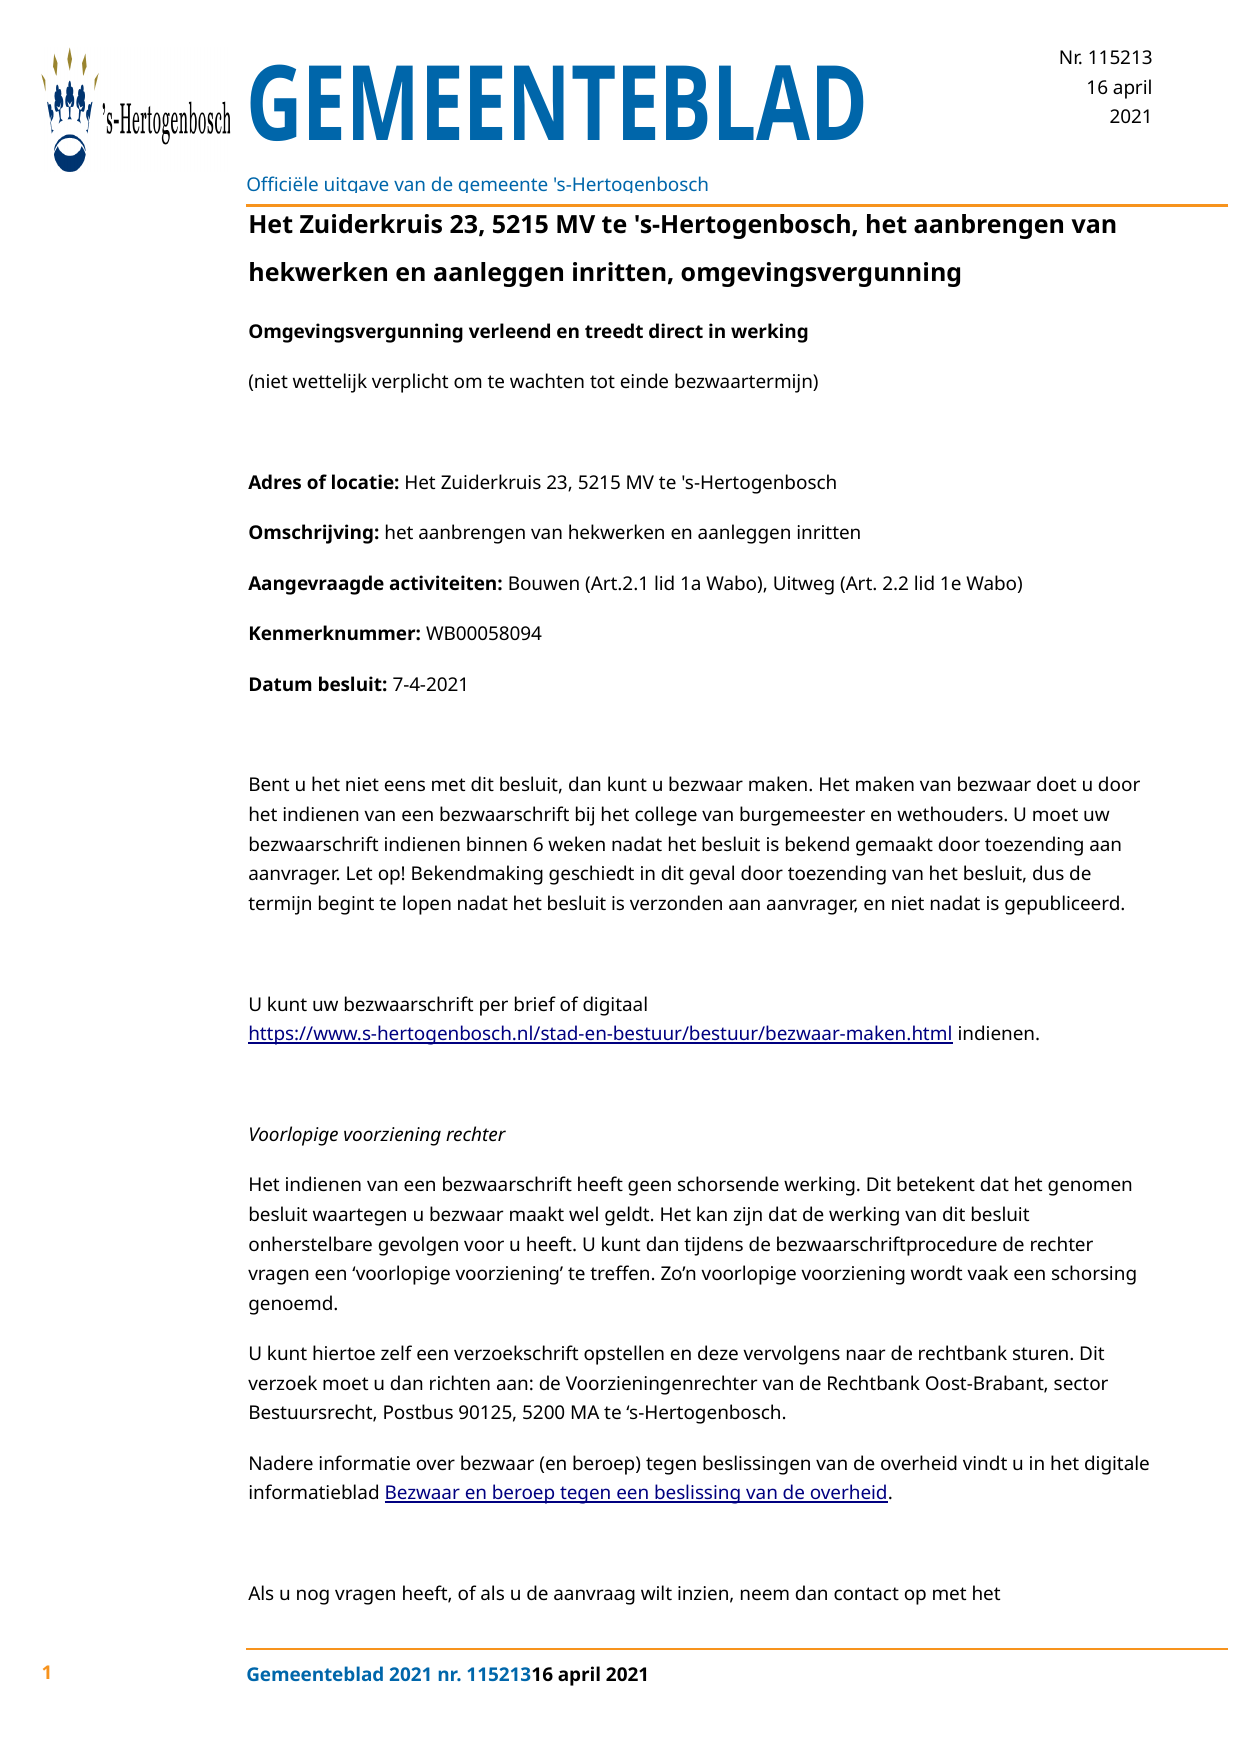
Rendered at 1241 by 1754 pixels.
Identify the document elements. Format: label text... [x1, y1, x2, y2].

text (niet wettelijk verplicht om te wachten tot einde bezwaartermijn) [248, 368, 1152, 394]
text U kunt hiertoe zelf een verzoekschrift opstellen en deze vervolgens naar de rechtbank sturen. Dit verzoek moet u dan richten aan: de Voorzieningenrechter van de Rechtbank Oost-Brabant, sector Bestuursrecht, Postbus 90125, 5200 MA te ‘s-Hertogenbosch. [248, 1340, 1152, 1425]
picture [41, 47, 231, 172]
text Omgevingsvergunning verleend en treedt direct in werking [248, 318, 1152, 344]
text Als u nog vragen heeft, of als u de aanvraag wilt inzien, neem dan contact op met het [248, 1580, 1152, 1606]
text U kunt uw bezwaarschrift per brief of digitaal https://www.s-hertogenbosch.nl/stad-en-bestuur/bestuur/bezwaar-maken.html indienen. [248, 991, 1152, 1046]
text Omschrijving: het aanbrengen van hekwerken en aanleggen inritten [248, 519, 1152, 545]
text Bent u het niet eens met dit besluit, dan kunt u bezwaar maken. Het maken van bezwaar doet u door het indienen van een bezwaarschrift bij het college van burgemeester en wethouders. U moet uw bezwaarschrift indienen binnen 6 weken nadat het besluit is bekend gemaakt door toezending aan aanvrager. Let op! Bekendmaking geschiedt in dit geval door toezending van het besluit, dus de termijn begint te lopen nadat het besluit is verzonden aan aanvrager, en niet nadat is gepubliceerd. [248, 772, 1152, 916]
text Adres of locatie: Het Zuiderkruis 23, 5215 MV te 's-Hertogenbosch [248, 469, 1152, 495]
text Het indienen van een bezwaarschrift heeft geen schorsende werking. Dit betekent dat het genomen besluit waartegen u bezwaar maakt wel geldt. Het kan zijn dat de werking van dit besluit onherstelbare gevolgen voor u heeft. U kunt dan tijdens de bezwaarschriftprocedure de rechter vragen een ‘voorlopige voorziening’ te treffen. Zo’n voorlopige voorziening wordt vaak een schorsing genoemd. [248, 1172, 1152, 1316]
text Datum besluit: 7-4-2021 [248, 671, 1152, 697]
text Het Zuiderkruis 23, 5215 MV te 's-Hertogenbosch, het aanbrengen van hekwerken en aanleggen inritten, omgevingsvergunning [248, 207, 1152, 288]
text Kenmerknummer: WB00058094 [248, 620, 1152, 646]
text Nadere informatie over bezwaar (en beroep) tegen beslissingen van de overheid vindt u in het digitale informatieblad Bezwaar en beroep tegen een beslissing van de overheid. [248, 1450, 1152, 1505]
text Aangevraagde activiteiten: Bouwen (Art.2.1 lid 1a Wabo), Uitweg (Art. 2.2 lid 1e Wabo) [248, 570, 1152, 596]
text Voorlopige voorziening rechter [248, 1121, 1152, 1147]
